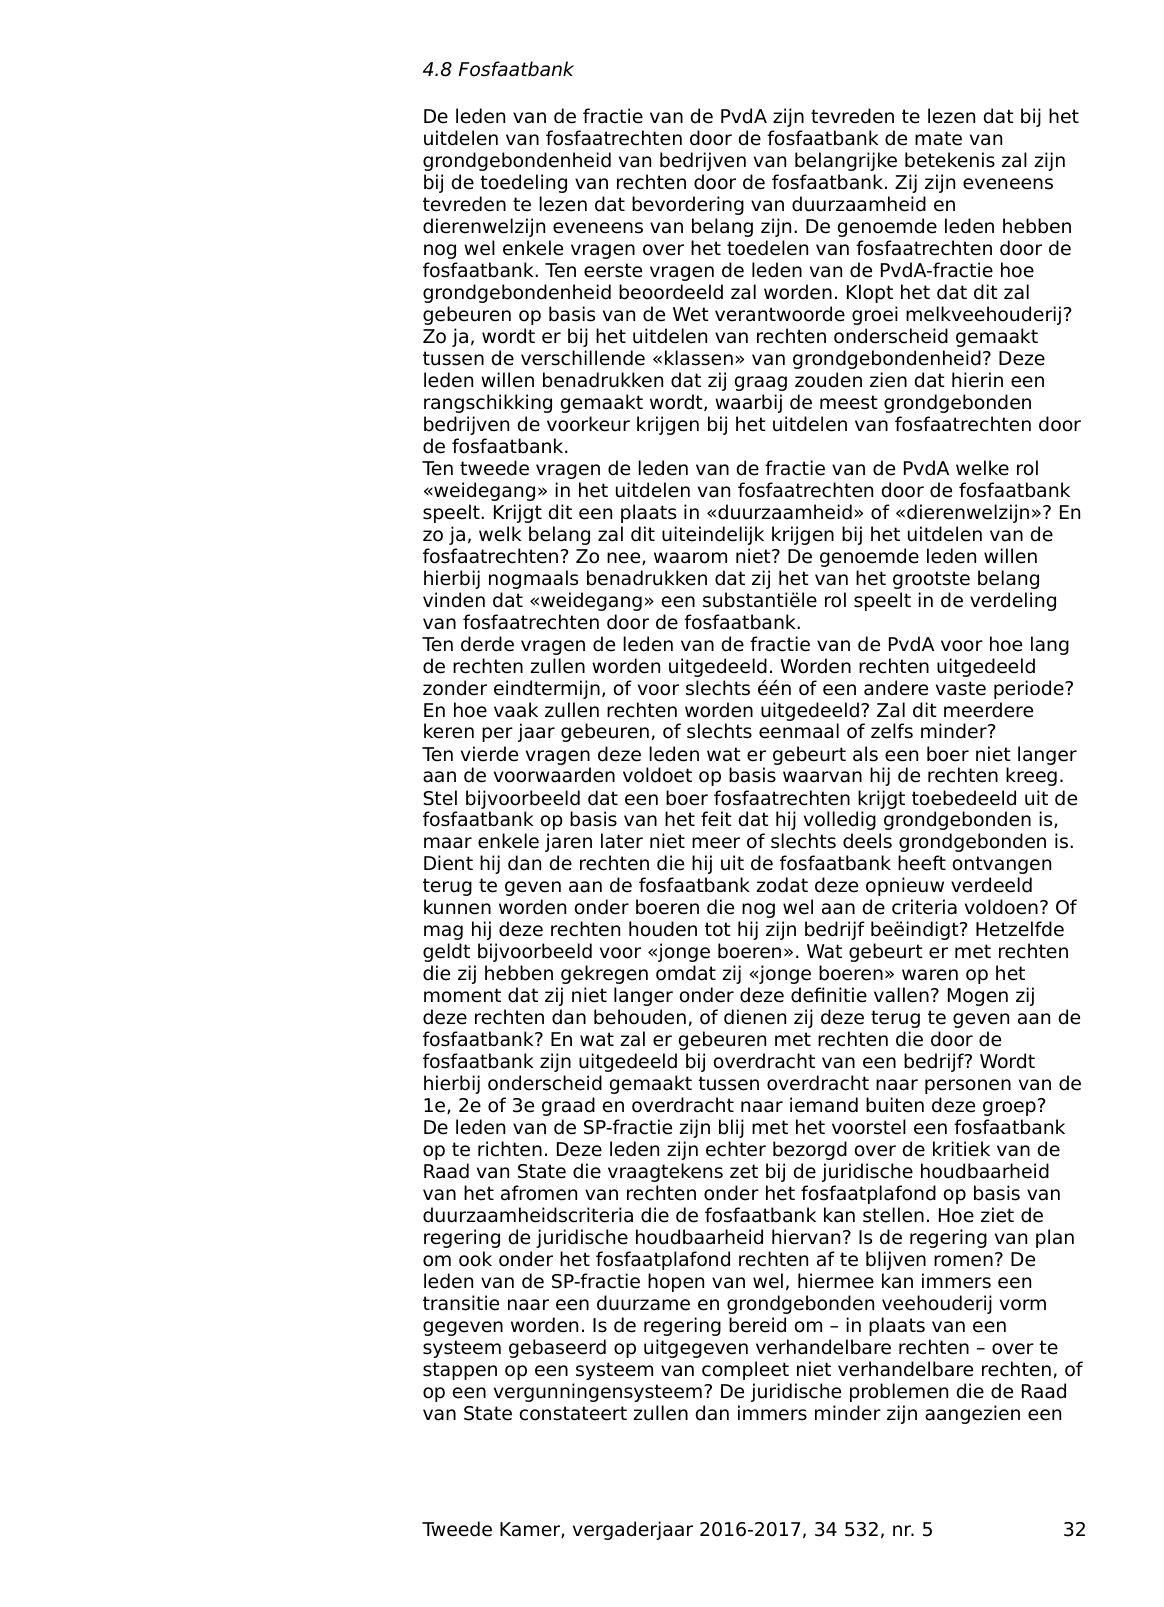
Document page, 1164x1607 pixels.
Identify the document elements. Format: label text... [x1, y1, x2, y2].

text Ten vierde vragen deze leden wat er gebeurt als een boer niet langer aan de voorwaarden voldoet op basis waarvan hij de rechten kreeg. Stel bijvoorbeeld dat een boer fosfaatrechten krijgt toebedeeld uit de fosfaatbank op basis van het feit dat hij volledig grondgebonden is, maar enkele jaren later niet meer of slechts deels grondgebonden is. Dient hij dan de rechten die hij uit de fosfaatbank heeft ontvangen terug te geven aan de fosfaatbank zodat deze opnieuw verdeeld kunnen worden onder boeren die nog wel aan de criteria voldoen? Of mag hij deze rechten houden tot hij zijn bedrijf beëindigt? Hetzelfde geldt bijvoorbeeld voor «jonge boeren». Wat gebeurt er met rechten die zij hebben gekregen omdat zij «jonge boeren» waren op het moment dat zij niet langer onder deze definitie vallen? Mogen zij deze rechten dan behouden, of dienen zij deze terug te geven aan de fosfaatbank? En wat zal er gebeuren met rechten die door de fosfaatbank zijn uitgedeeld bij overdracht van een bedrijf? Wordt hierbij onderscheid gemaakt tussen overdracht naar personen van de 1e, 2e of 3e graad en overdracht naar iemand buiten deze groep? [422, 743, 1087, 1117]
text Ten derde vragen de leden van de fractie van de PvdA voor hoe lang de rechten zullen worden uitgedeeld. Worden rechten uitgedeeld zonder eindtermijn, of voor slechts één of een andere vaste periode? En hoe vaak zullen rechten worden uitgedeeld? Zal dit meerdere keren per jaar gebeuren, of slechts eenmaal of zelfs minder? [422, 633, 1087, 743]
text De leden van de fractie van de PvdA zijn tevreden te lezen dat bij het uitdelen van fosfaatrechten door de fosfaatbank de mate van grondgebondenheid van bedrijven van belangrijke betekenis zal zijn bij de toedeling van rechten door de fosfaatbank. Zij zijn eveneens tevreden te lezen dat bevordering van duurzaamheid en dierenwelzijn eveneens van belang zijn. De genoemde leden hebben nog wel enkele vragen over het toedelen van fosfaatrechten door de fosfaatbank. Ten eerste vragen de leden van de PvdA-fractie hoe grondgebondenheid beoordeeld zal worden. Klopt het dat dit zal gebeuren op basis van de Wet verantwoorde groei melkveehouderij? Zo ja, wordt er bij het uitdelen van rechten onderscheid gemaakt tussen de verschillende «klassen» van grondgebondenheid? Deze leden willen benadrukken dat zij graag zouden zien dat hierin een rangschikking gemaakt wordt, waarbij de meest grondgebonden bedrijven de voorkeur krijgen bij het uitdelen van fosfaatrechten door de fosfaatbank. [422, 106, 1087, 458]
text Ten tweede vragen de leden van de fractie van de PvdA welke rol «weidegang» in het uitdelen van fosfaatrechten door de fosfaatbank speelt. Krijgt dit een plaats in «duurzaamheid» of «dierenwelzijn»? En zo ja, welk belang zal dit uiteindelijk krijgen bij het uitdelen van de fosfaatrechten? Zo nee, waarom niet? De genoemde leden willen hierbij nogmaals benadrukken dat zij het van het grootste belang vinden dat «weidegang» een substantiële rol speelt in de verdeling van fosfaatrechten door de fosfaatbank. [422, 458, 1087, 633]
subtitle 4.8 Fosfaatbank [422, 59, 1087, 81]
text De leden van de SP-fractie zijn blij met het voorstel een fosfaatbank op te richten. Deze leden zijn echter bezorgd over de kritiek van de Raad van State die vraagtekens zet bij de juridische houdbaarheid van het afromen van rechten onder het fosfaatplafond op basis van duurzaamheidscriteria die de fosfaatbank kan stellen. Hoe ziet de regering de juridische houdbaarheid hiervan? Is de regering van plan om ook onder het fosfaatplafond rechten af te blijven romen? De leden van de SP-fractie hopen van wel, hiermee kan immers een transitie naar een duurzame en grondgebonden veehouderij vorm gegeven worden. Is de regering bereid om – in plaats van een systeem gebaseerd op uitgegeven verhandelbare rechten – over te stappen op een systeem van compleet niet verhandelbare rechten, of op een vergunningensysteem? De juridische problemen die de Raad van State constateert zullen dan immers minder zijn aangezien een [422, 1117, 1087, 1425]
